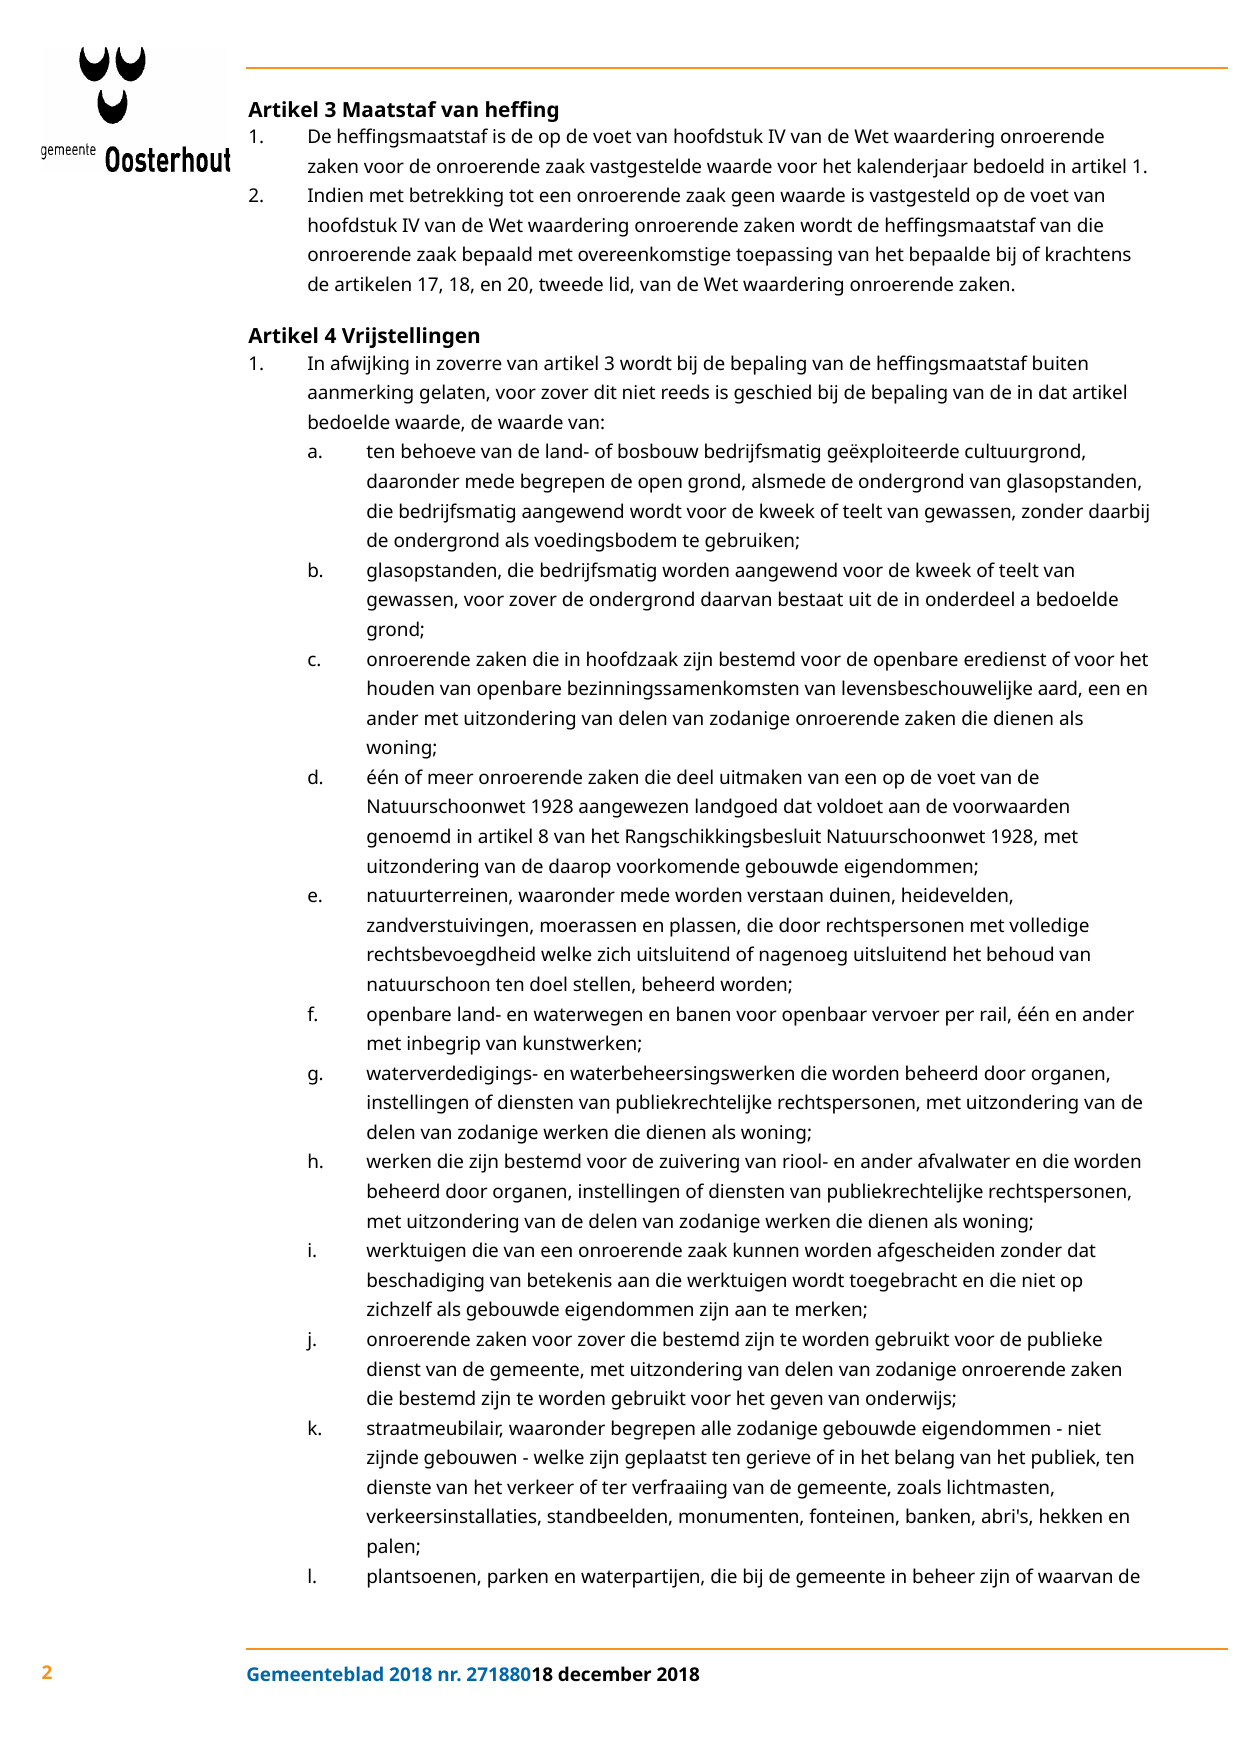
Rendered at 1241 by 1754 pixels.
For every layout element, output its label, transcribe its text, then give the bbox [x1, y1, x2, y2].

list natuurterreinen, waaronder mede worden verstaan duinen, heidevelden, zandverstuivingen, moerassen en plassen, die door rechtspersonen met volledige rechtsbevoegdheid welke zich uitsluitend of nagenoeg uitsluitend het behoud van natuurschoon ten doel stellen, beheerd worden; [307, 882, 1152, 997]
list openbare land- en waterwegen en banen voor openbaar vervoer per rail, één en ander met inbegrip van kunstwerken; [307, 1001, 1152, 1056]
list werken die zijn bestemd voor de zuivering van riool- en ander afvalwater en die worden beheerd door organen, instellingen of diensten van publiekrechtelijke rechtspersonen, met uitzondering van de delen van zodanige werken die dienen als woning; [307, 1149, 1152, 1234]
list waterverdedigings- en waterbeheersingswerken die worden beheerd door organen, instellingen of diensten van publiekrechtelijke rechtspersonen, met uitzondering van de delen van zodanige werken die dienen als woning; [307, 1060, 1152, 1145]
list straatmeubilair, waaronder begrepen alle zodanige gebouwde eigendommen - niet zijnde gebouwen - welke zijn geplaatst ten gerieve of in het belang van het publiek, ten dienste van het verkeer of ter verfraaiing van de gemeente, zoals lichtmasten, verkeersinstallaties, standbeelden, monumenten, fonteinen, banken, abri's, hekken en palen; [307, 1415, 1152, 1559]
list Indien met betrekking tot een onroerende zaak geen waarde is vastgesteld op de voet van hoofdstuk IV van de Wet waardering onroerende zaken wordt de heffingsmaatstaf van die onroerende zaak bepaald met overeenkomstige toepassing van het bepaalde bij of krachtens de artikelen 17, 18, en 20, tweede lid, van de Wet waardering onroerende zaken. [248, 182, 1152, 297]
list ten behoeve van de land- of bosbouw bedrijfsmatig geëxploiteerde cultuurgrond, daaronder mede begrepen de open grond, alsmede de ondergrond van glasopstanden, die bedrijfsmatig aangewend wordt voor de kweek of teelt van gewassen, zonder daarbij de ondergrond als voedingsbodem te gebruiken; [307, 439, 1152, 553]
list glasopstanden, die bedrijfsmatig worden aangewend voor de kweek of teelt van gewassen, voor zover de ondergrond daarvan bestaat uit de in onderdeel a bedoelde grond; [307, 557, 1152, 642]
list In afwijking in zoverre van artikel 3 wordt bij de bepaling van de heffingsmaatstaf buiten aanmerking gelaten, voor zover dit niet reeds is geschied bij de bepaling van de in dat artikel bedoelde waarde, de waarde van: [248, 350, 1152, 435]
list onroerende zaken voor zover die bestemd zijn te worden gebruikt voor de publieke dienst van de gemeente, met uitzondering van delen van zodanige onroerende zaken die bestemd zijn te worden gebruikt voor het geven van onderwijs; [307, 1326, 1152, 1411]
text Artikel 4 Vrijstellingen [248, 322, 1152, 350]
list werktuigen die van een onroerende zaak kunnen worden afgescheiden zonder dat beschadiging van betekenis aan die werktuigen wordt toegebracht en die niet op zichzelf als gebouwde eigendommen zijn aan te merken; [307, 1237, 1152, 1322]
picture [41, 47, 231, 172]
list één of meer onroerende zaken die deel uitmaken van een op de voet van de Natuurschoonwet 1928 aangewezen landgoed dat voldoet aan de voorwaarden genoemd in artikel 8 van het Rangschikkingsbesluit Natuurschoonwet 1928, met uitzondering van de daarop voorkomende gebouwde eigendommen; [307, 764, 1152, 879]
text Artikel 3 Maatstaf van heffing [248, 95, 1152, 123]
list De heffingsmaatstaf is de op de voet van hoofdstuk IV van de Wet waardering onroerende zaken voor de onroerende zaak vastgestelde waarde voor het kalenderjaar bedoeld in artikel 1. [248, 123, 1152, 178]
list plantsoenen, parken en waterpartijen, die bij de gemeente in beheer zijn of waarvan de [307, 1563, 1152, 1589]
list onroerende zaken die in hoofdzaak zijn bestemd voor de openbare eredienst of voor het houden van openbare bezinningssamenkomsten van levensbeschouwelijke aard, een en ander met uitzondering van delen van zodanige onroerende zaken die dienen als woning; [307, 646, 1152, 760]
